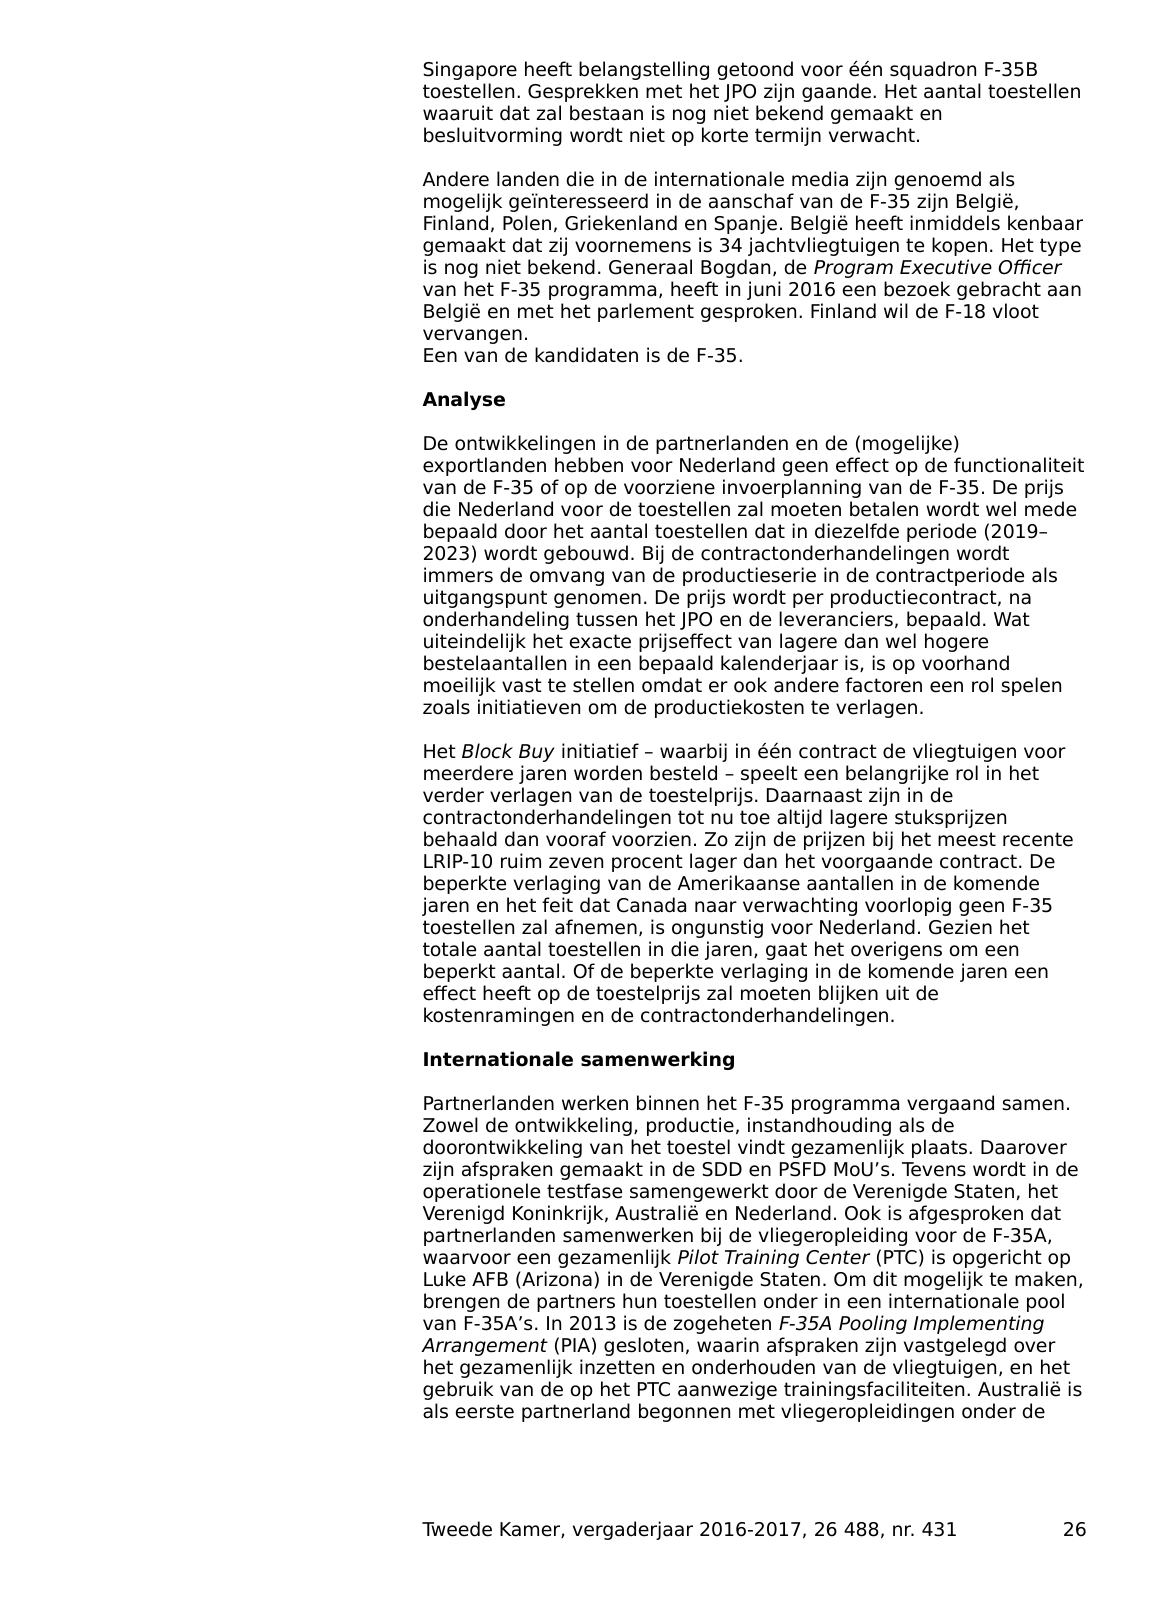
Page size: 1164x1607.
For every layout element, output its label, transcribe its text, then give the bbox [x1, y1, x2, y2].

text Het Block Buy initiatief – waarbij in één contract de vliegtuigen voor meerdere jaren worden besteld – speelt een belangrijke rol in het verder verlagen van de toestelprijs. Daarnaast zijn in de contractonderhandelingen tot nu toe altijd lagere stuksprijzen behaald dan vooraf voorzien. Zo zijn de prijzen bij het meest recente LRIP-10 ruim zeven procent lager dan het voorgaande contract. De beperkte verlaging van de Amerikaanse aantallen in de komende jaren en het feit dat Canada naar verwachting voorlopig geen F-35 toestellen zal afnemen, is ongunstig voor Nederland. Gezien het totale aantal toestellen in die jaren, gaat het overigens om een beperkt aantal. Of de beperkte verlaging in de komende jaren een effect heeft op de toestelprijs zal moeten blijken uit de kostenramingen en de contractonderhandelingen. [422, 741, 1087, 1027]
subtitle Analyse [422, 389, 1087, 411]
subtitle Internationale samenwerking [422, 1049, 1087, 1071]
text Een van de kandidaten is de F-35. [422, 345, 1087, 367]
text Singapore heeft belangstelling getoond voor één squadron F-35B toestellen. Gesprekken met het JPO zijn gaande. Het aantal toestellen waaruit dat zal bestaan is nog niet bekend gemaakt en besluitvorming wordt niet op korte termijn verwacht. [422, 59, 1087, 147]
text De ontwikkelingen in de partnerlanden en de (mogelijke) exportlanden hebben voor Nederland geen effect op de functionaliteit van de F-35 of op de voorziene invoerplanning van de F-35. De prijs die Nederland voor de toestellen zal moeten betalen wordt wel mede bepaald door het aantal toestellen dat in diezelfde periode (2019–2023) wordt gebouwd. Bij de contractonderhandelingen wordt immers de omvang van de productieserie in de contractperiode als uitgangspunt genomen. De prijs wordt per productiecontract, na onderhandeling tussen het JPO en de leveranciers, bepaald. Wat uiteindelijk het exacte prijseffect van lagere dan wel hogere bestelaantallen in een bepaald kalenderjaar is, is op voorhand moeilijk vast te stellen omdat er ook andere factoren een rol spelen zoals initiatieven om de productiekosten te verlagen. [422, 433, 1087, 719]
text Andere landen die in de internationale media zijn genoemd als mogelijk geïnteresseerd in de aanschaf van de F-35 zijn België, Finland, Polen, Griekenland en Spanje. België heeft inmiddels kenbaar gemaakt dat zij voornemens is 34 jachtvliegtuigen te kopen. Het type is nog niet bekend. Generaal Bogdan, de Program Executive Officer van het F-35 programma, heeft in juni 2016 een bezoek gebracht aan België en met het parlement gesproken. Finland wil de F-18 vloot vervangen. [422, 169, 1087, 345]
text Partnerlanden werken binnen het F-35 programma vergaand samen. Zowel de ontwikkeling, productie, instandhouding als de doorontwikkeling van het toestel vindt gezamenlijk plaats. Daarover zijn afspraken gemaakt in de SDD en PSFD MoU’s. Tevens wordt in de operationele testfase samengewerkt door de Verenigde Staten, het Verenigd Koninkrijk, Australië en Nederland. Ook is afgesproken dat partnerlanden samenwerken bij de vliegeropleiding voor de F-35A, waarvoor een gezamenlijk Pilot Training Center (PTC) is opgericht op Luke AFB (Arizona) in de Verenigde Staten. Om dit mogelijk te maken, brengen de partners hun toestellen onder in een internationale pool van F-35A’s. In 2013 is de zogeheten F-35A Pooling Implementing Arrangement (PIA) gesloten, waarin afspraken zijn vastgelegd over het gezamenlijk inzetten en onderhouden van de vliegtuigen, en het gebruik van de op het PTC aanwezige trainingsfaciliteiten. Australië is als eerste partnerland begonnen met vliegeropleidingen onder de [422, 1093, 1087, 1423]
